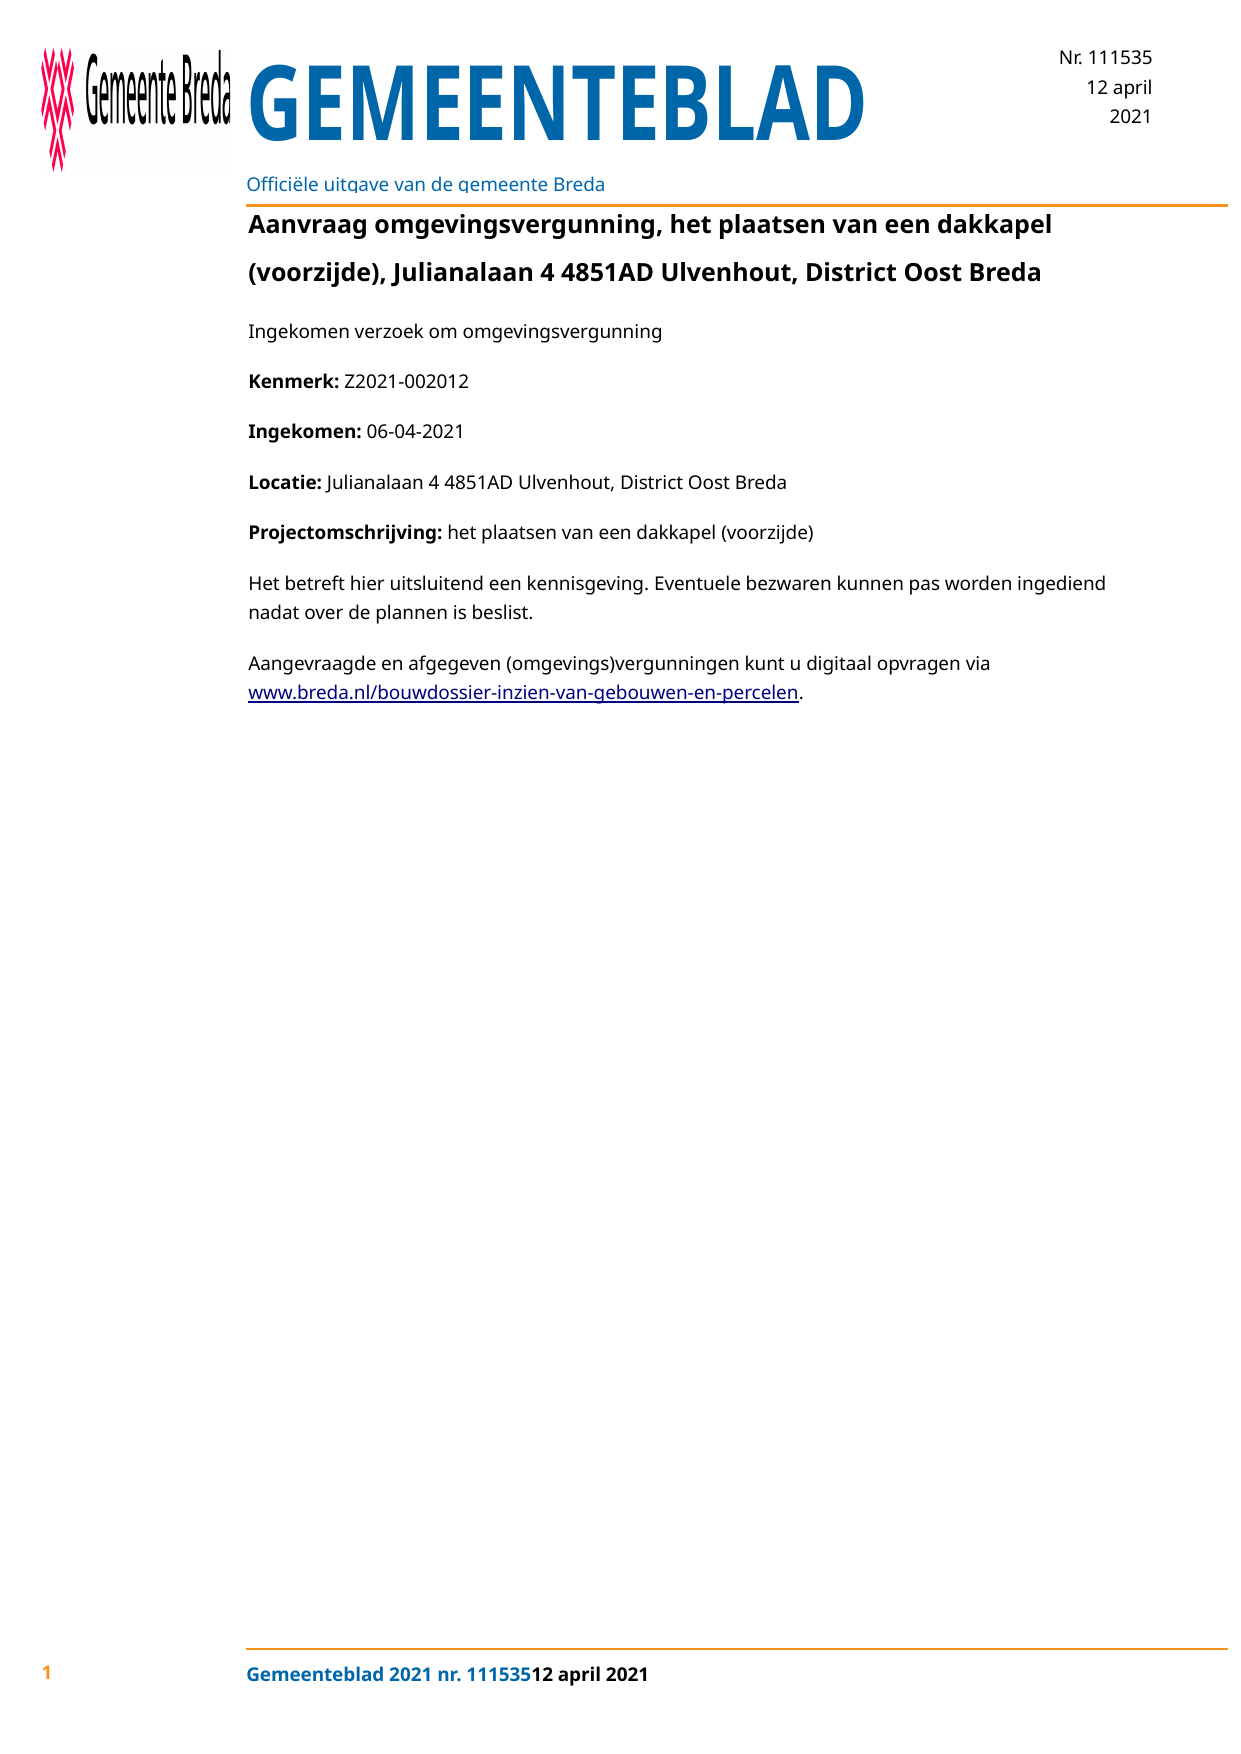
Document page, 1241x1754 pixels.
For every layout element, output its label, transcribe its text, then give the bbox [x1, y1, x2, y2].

text Locatie: Julianalaan 4 4851AD Ulvenhout, District Oost Breda [248, 469, 1152, 495]
text Kenmerk: Z2021-002012 [248, 368, 1152, 394]
text Aanvraag omgevingsvergunning, het plaatsen van een dakkapel (voorzijde), Julianalaan 4 4851AD Ulvenhout, District Oost Breda [248, 207, 1152, 288]
picture [41, 47, 231, 172]
text Projectomschrijving: het plaatsen van een dakkapel (voorzijde) [248, 519, 1152, 545]
text Aangevraagde en afgegeven (omgevings)vergunningen kunt u digitaal opvragen via www.breda.nl/bouwdossier-inzien-van-gebouwen-en-percelen. [248, 650, 1152, 705]
text Ingekomen verzoek om omgevingsvergunning [248, 318, 1152, 344]
text Ingekomen: 06-04-2021 [248, 419, 1152, 444]
text Het betreft hier uitsluitend een kennisgeving. Eventuele bezwaren kunnen pas worden ingediend nadat over de plannen is beslist. [248, 570, 1152, 625]
